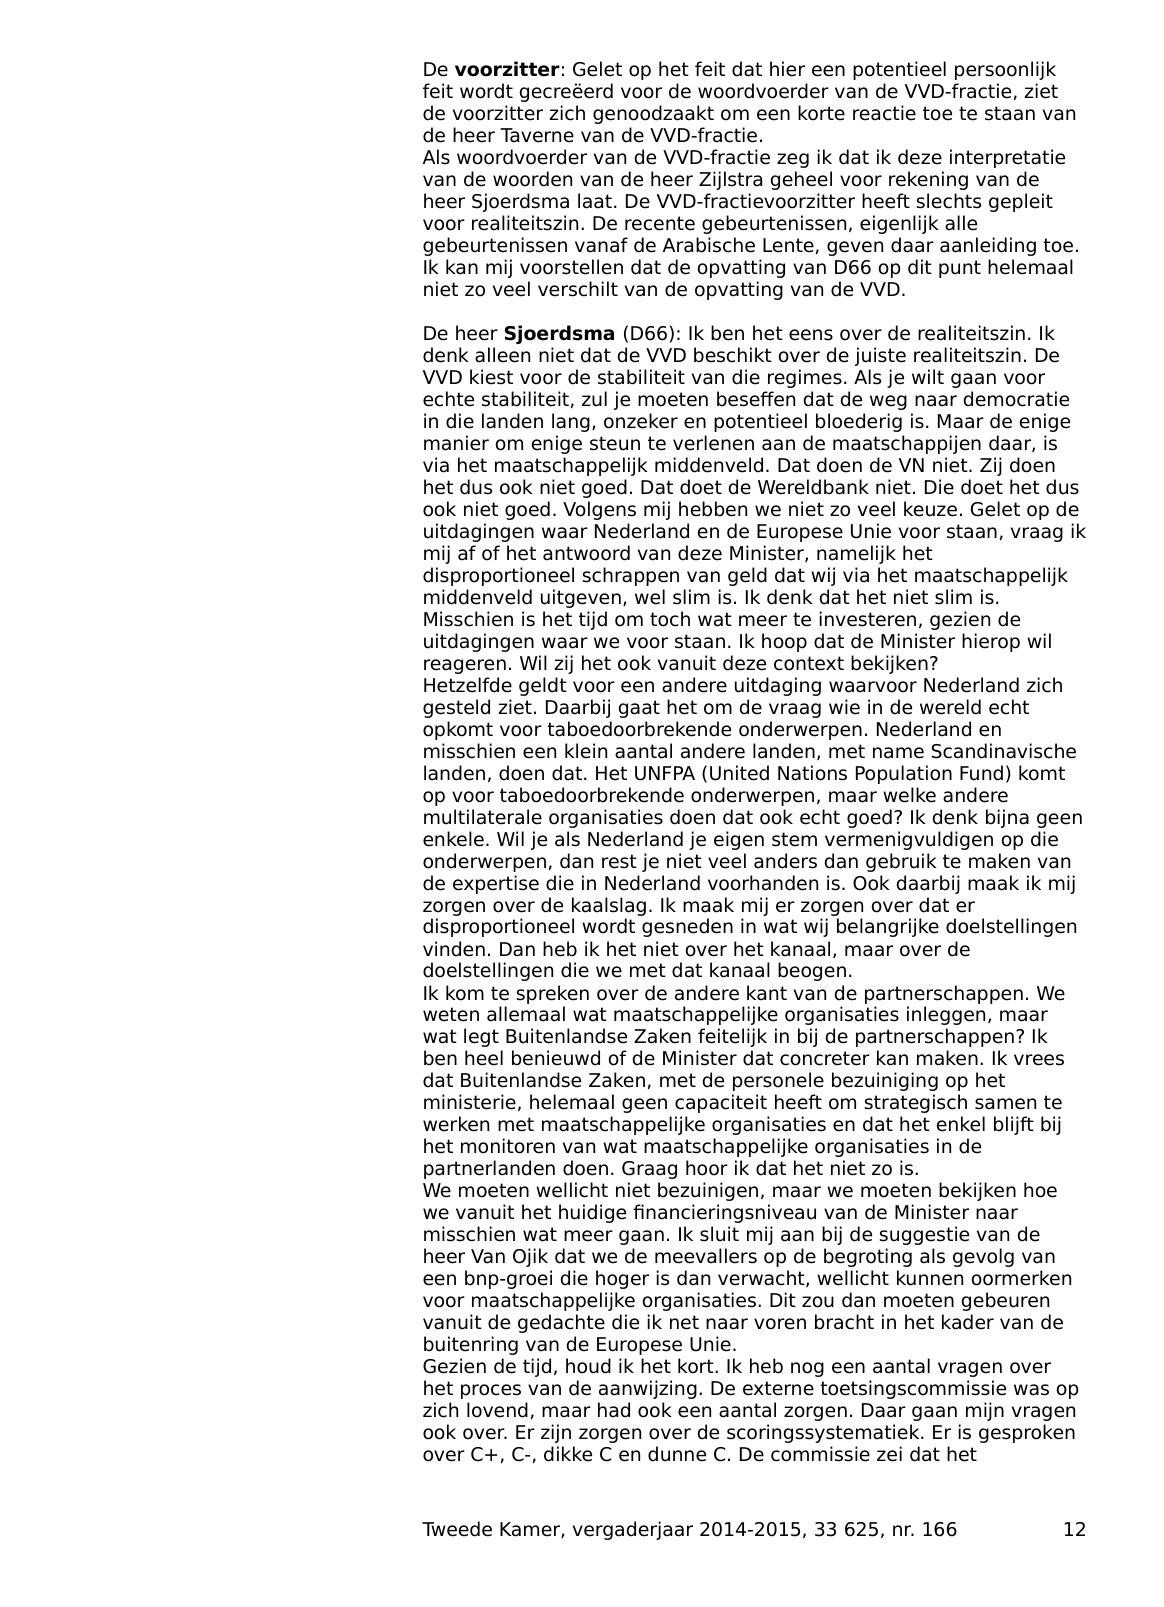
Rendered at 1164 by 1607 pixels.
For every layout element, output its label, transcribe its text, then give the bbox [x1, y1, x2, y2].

text Hetzelfde geldt voor een andere uitdaging waarvoor Nederland zich gesteld ziet. Daarbij gaat het om de vraag wie in de wereld echt opkomt voor taboedoorbrekende onderwerpen. Nederland en misschien een klein aantal andere landen, met name Scandinavische landen, doen dat. Het UNFPA (United Nations Population Fund) komt op voor taboedoorbrekende onderwerpen, maar welke andere multilaterale organisaties doen dat ook echt goed? Ik denk bijna geen enkele. Wil je als Nederland je eigen stem vermenigvuldigen op die onderwerpen, dan rest je niet veel anders dan gebruik te maken van de expertise die in Nederland voorhanden is. Ook daarbij maak ik mij zorgen over de kaalslag. Ik maak mij er zorgen over dat er disproportioneel wordt gesneden in wat wij belangrijke doelstellingen vinden. Dan heb ik het niet over het kanaal, maar over de doelstellingen die we met dat kanaal beogen. [422, 675, 1087, 982]
text Als woordvoerder van de VVD-fractie zeg ik dat ik deze interpretatie van de woorden van de heer Zijlstra geheel voor rekening van de heer Sjoerdsma laat. De VVD-fractievoorzitter heeft slechts gepleit voor realiteitszin. De recente gebeurtenissen, eigenlijk alle gebeurtenissen vanaf de Arabische Lente, geven daar aanleiding toe. Ik kan mij voorstellen dat de opvatting van D66 op dit punt helemaal niet zo veel verschilt van de opvatting van de VVD. [422, 147, 1087, 301]
text De heer Sjoerdsma (D66): Ik ben het eens over de realiteitszin. Ik denk alleen niet dat de VVD beschikt over de juiste realiteitszin. De VVD kiest voor de stabiliteit van die regimes. Als je wilt gaan voor echte stabiliteit, zul je moeten beseffen dat de weg naar democratie in die landen lang, onzeker en potentieel bloederig is. Maar de enige manier om enige steun te verlenen aan de maatschappijen daar, is via het maatschappelijk middenveld. Dat doen de VN niet. Zij doen het dus ook niet goed. Dat doet de Wereldbank niet. Die doet het dus ook niet goed. Volgens mij hebben we niet zo veel keuze. Gelet op de uitdagingen waar Nederland en de Europese Unie voor staan, vraag ik mij af of het antwoord van deze Minister, namelijk het disproportioneel schrappen van geld dat wij via het maatschappelijk middenveld uitgeven, wel slim is. Ik denk dat het niet slim is. Misschien is het tijd om toch wat meer te investeren, gezien de uitdagingen waar we voor staan. Ik hoop dat de Minister hierop wil reageren. Wil zij het ook vanuit deze context bekijken? [422, 323, 1087, 675]
text Ik kom te spreken over de andere kant van de partnerschappen. We weten allemaal wat maatschappelijke organisaties inleggen, maar wat legt Buitenlandse Zaken feitelijk in bij de partnerschappen? Ik ben heel benieuwd of de Minister dat concreter kan maken. Ik vrees dat Buitenlandse Zaken, met de personele bezuiniging op het ministerie, helemaal geen capaciteit heeft om strategisch samen te werken met maatschappelijke organisaties en dat het enkel blijft bij het monitoren van wat maatschappelijke organisaties in de partnerlanden doen. Graag hoor ik dat het niet zo is. [422, 982, 1087, 1180]
text Gezien de tijd, houd ik het kort. Ik heb nog een aantal vragen over het proces van de aanwijzing. De externe toetsingscommissie was op zich lovend, maar had ook een aantal zorgen. Daar gaan mijn vragen ook over. Er zijn zorgen over de scoringssystematiek. Er is gesproken over C+, C-, dikke C en dunne C. De commissie zei dat het [422, 1356, 1087, 1466]
text De voorzitter: Gelet op het feit dat hier een potentieel persoonlijk feit wordt gecreëerd voor de woordvoerder van de VVD-fractie, ziet de voorzitter zich genoodzaakt om een korte reactie toe te staan van de heer Taverne van de VVD-fractie. [422, 59, 1087, 147]
text We moeten wellicht niet bezuinigen, maar we moeten bekijken hoe we vanuit het huidige financieringsniveau van de Minister naar misschien wat meer gaan. Ik sluit mij aan bij de suggestie van de heer Van Ojik dat we de meevallers op de begroting als gevolg van een bnp-groei die hoger is dan verwacht, wellicht kunnen oormerken voor maatschappelijke organisaties. Dit zou dan moeten gebeuren vanuit de gedachte die ik net naar voren bracht in het kader van de buitenring van de Europese Unie. [422, 1180, 1087, 1356]
